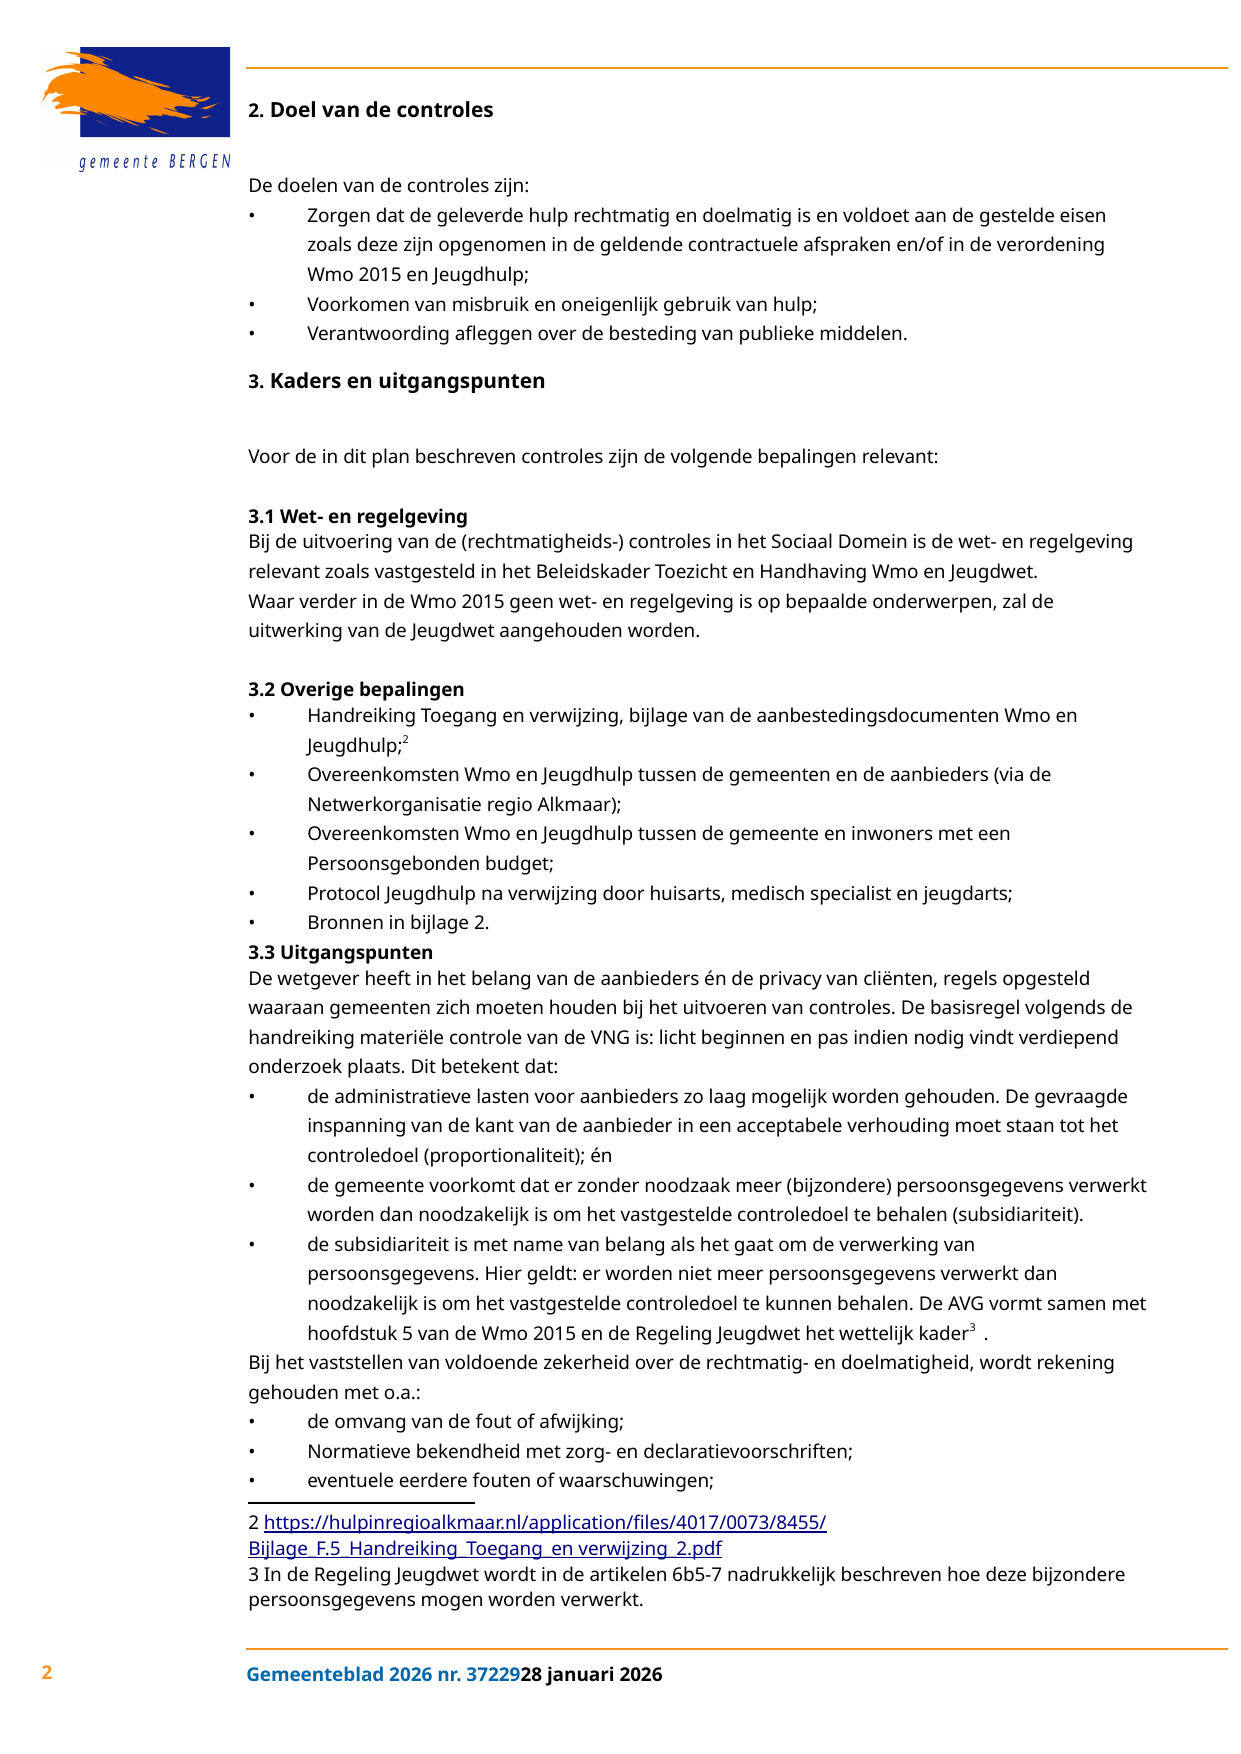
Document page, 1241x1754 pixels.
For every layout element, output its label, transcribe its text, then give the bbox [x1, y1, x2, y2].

picture [41, 47, 231, 172]
text 3.1 Wet- en regelgeving [248, 503, 1152, 529]
list Overeenkomsten Wmo en Jeugdhulp tussen de gemeenten en de aanbieders (via de Netwerkorganisatie regio Alkmaar); [248, 761, 1152, 817]
list de omvang van de fout of afwijking; [248, 1408, 1152, 1434]
list de subsidiariteit is met name van belang als het gaat om de verwerking van persoonsgegevens. Hier geldt: er worden niet meer persoonsgegevens verwerkt dan noodzakelijk is om het vastgestelde controledoel te kunnen behalen. De AVG vormt samen met hoofdstuk 5 van de Wmo 2015 en de Regeling Jeugdwet het wettelijk kader . [248, 1231, 1152, 1345]
text Bij het vaststellen van voldoende zekerheid over de rechtmatig- en doelmatigheid, wordt rekening gehouden met o.a.: [248, 1349, 1152, 1404]
list Normatieve bekendheid met zorg- en declaratievoorschriften; [248, 1438, 1152, 1464]
list Verantwoording afleggen over de besteding van publieke middelen. [248, 320, 1152, 346]
list Protocol Jeugdhulp na verwijzing door huisarts, medisch specialist en jeugdarts; [248, 880, 1152, 906]
list Voorkomen van misbruik en oneigenlijk gebruik van hulp; [248, 291, 1152, 317]
list Handreiking Toegang en verwijzing, bijlage van de aanbestedingsdocumenten Wmo en Jeugdhulp; [248, 702, 1152, 758]
text Bij de uitvoering van de (rechtmatigheids-) controles in het Sociaal Domein is de wet- en regelgeving relevant zoals vastgesteld in het Beleidskader Toezicht en Handhaving Wmo en Jeugdwet. [248, 529, 1152, 584]
text Voor de in dit plan beschreven controles zijn de volgende bepalingen relevant: [248, 444, 1152, 469]
text 3.3 Uitgangspunten [248, 939, 1152, 965]
text 2. Doel van de controles [248, 95, 1152, 123]
list In de Regeling Jeugdwet wordt in de artikelen 6b5-7 nadrukkelijk beschreven hoe deze bijzondere persoonsgegevens mogen worden verwerkt. [248, 1561, 1152, 1612]
list Overeenkomsten Wmo en Jeugdhulp tussen de gemeente en inwoners met een Persoonsgebonden budget; [248, 821, 1152, 876]
list Bronnen in bijlage 2. [248, 909, 1152, 935]
text 3.2 Overige bepalingen [248, 677, 1152, 702]
list de gemeente voorkomt dat er zonder noodzaak meer (bijzondere) persoonsgegevens verwerkt worden dan noodzakelijk is om het vastgestelde controledoel te behalen (subsidiariteit). [248, 1172, 1152, 1227]
list de administratieve lasten voor aanbieders zo laag mogelijk worden gehouden. De gevraagde inspanning van de kant van de aanbieder in een acceptabele verhouding moet staan tot het controledoel (proportionaliteit); én [248, 1083, 1152, 1168]
text De wetgever heeft in het belang van de aanbieders én de privacy van cliënten, regels opgesteld waaraan gemeenten zich moeten houden bij het uitvoeren van controles. De basisregel volgends de handreiking materiële controle van de VNG is: licht beginnen en pas indien nodig vindt verdiepend onderzoek plaats. Dit betekent dat: [248, 965, 1152, 1079]
text 3. Kaders en uitgangspunten [248, 366, 1152, 394]
list Zorgen dat de geleverde hulp rechtmatig en doelmatig is en voldoet aan de gestelde eisen zoals deze zijn opgenomen in de geldende contractuele afspraken en/of in de verordening Wmo 2015 en Jeugdhulp; [248, 202, 1152, 287]
list https://hulpinregioalkmaar.nl/application/files/4017/0073/8455/Bijlage_F.5_Handreiking_Toegang_en verwijzing_2.pdf [248, 1509, 1152, 1561]
text Waar verder in de Wmo 2015 geen wet- en regelgeving is op bepaalde onderwerpen, zal de uitwerking van de Jeugdwet aangehouden worden. [248, 588, 1152, 643]
text De doelen van de controles zijn: [248, 172, 1152, 198]
list eventuele eerdere fouten of waarschuwingen; [248, 1468, 1152, 1493]
